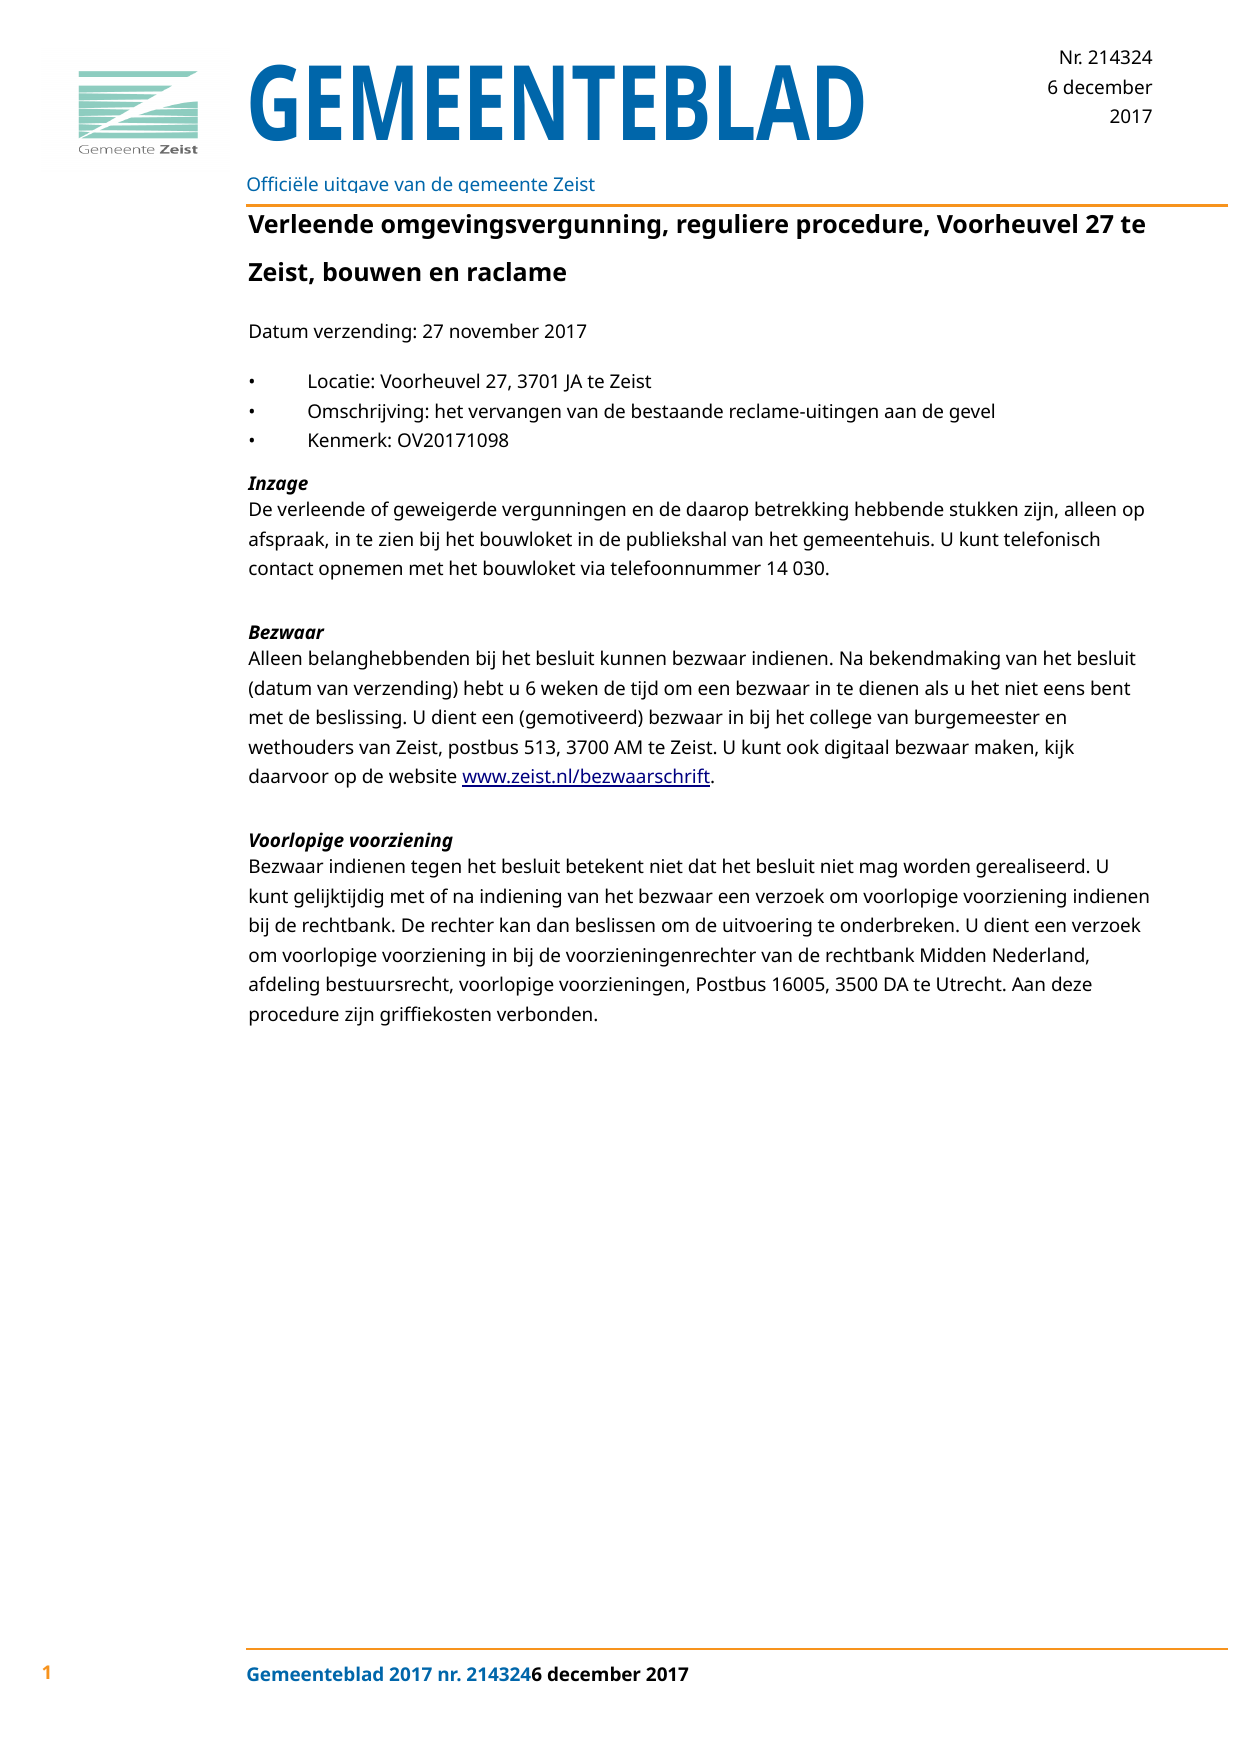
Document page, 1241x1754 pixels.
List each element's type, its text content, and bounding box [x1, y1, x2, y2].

list Kenmerk: OV20171098 [248, 427, 1152, 453]
text Inzage [248, 471, 1152, 496]
text Bezwaar [248, 619, 1152, 645]
text Datum verzending: 27 november 2017 [248, 318, 1152, 344]
text Alleen belanghebbenden bij het besluit kunnen bezwaar indienen. Na bekendmaking van het besluit (datum van verzending) hebt u 6 weken de tijd om een bezwaar in te dienen als u het niet eens bent met de beslissing. U dient een (gemotiveerd) bezwaar in bij het college van burgemeester en wethouders van Zeist, postbus 513, 3700 AM te Zeist. U kunt ook digitaal bezwaar maken, kijk daarvoor op de website www.zeist.nl/bezwaarschrift. [248, 645, 1152, 789]
picture [41, 47, 231, 172]
list Locatie: Voorheuvel 27, 3701 JA te Zeist [248, 368, 1152, 394]
list Omschrijving: het vervangen van de bestaande reclame-uitingen aan de gevel [248, 398, 1152, 424]
text Voorlopige voorziening [248, 827, 1152, 853]
text Bezwaar indienen tegen het besluit betekent niet dat het besluit niet mag worden gerealiseerd. U kunt gelijktijdig met of na indiening van het bezwaar een verzoek om voorlopige voorziening indienen bij de rechtbank. De rechter kan dan beslissen om de uitvoering te onderbreken. U dient een verzoek om voorlopige voorziening in bij de voorzieningenrechter van de rechtbank Midden Nederland, afdeling bestuursrecht, voorlopige voorzieningen, Postbus 16005, 3500 DA te Utrecht. Aan deze procedure zijn griffiekosten verbonden. [248, 853, 1152, 1027]
text De verleende of geweigerde vergunningen en de daarop betrekking hebbende stukken zijn, alleen op afspraak, in te zien bij het bouwloket in de publiekshal van het gemeentehuis. U kunt telefonisch contact opnemen met het bouwloket via telefoonnummer 14 030. [248, 496, 1152, 581]
text Verleende omgevingsvergunning, reguliere procedure, Voorheuvel 27 te Zeist, bouwen en raclame [248, 207, 1152, 288]
